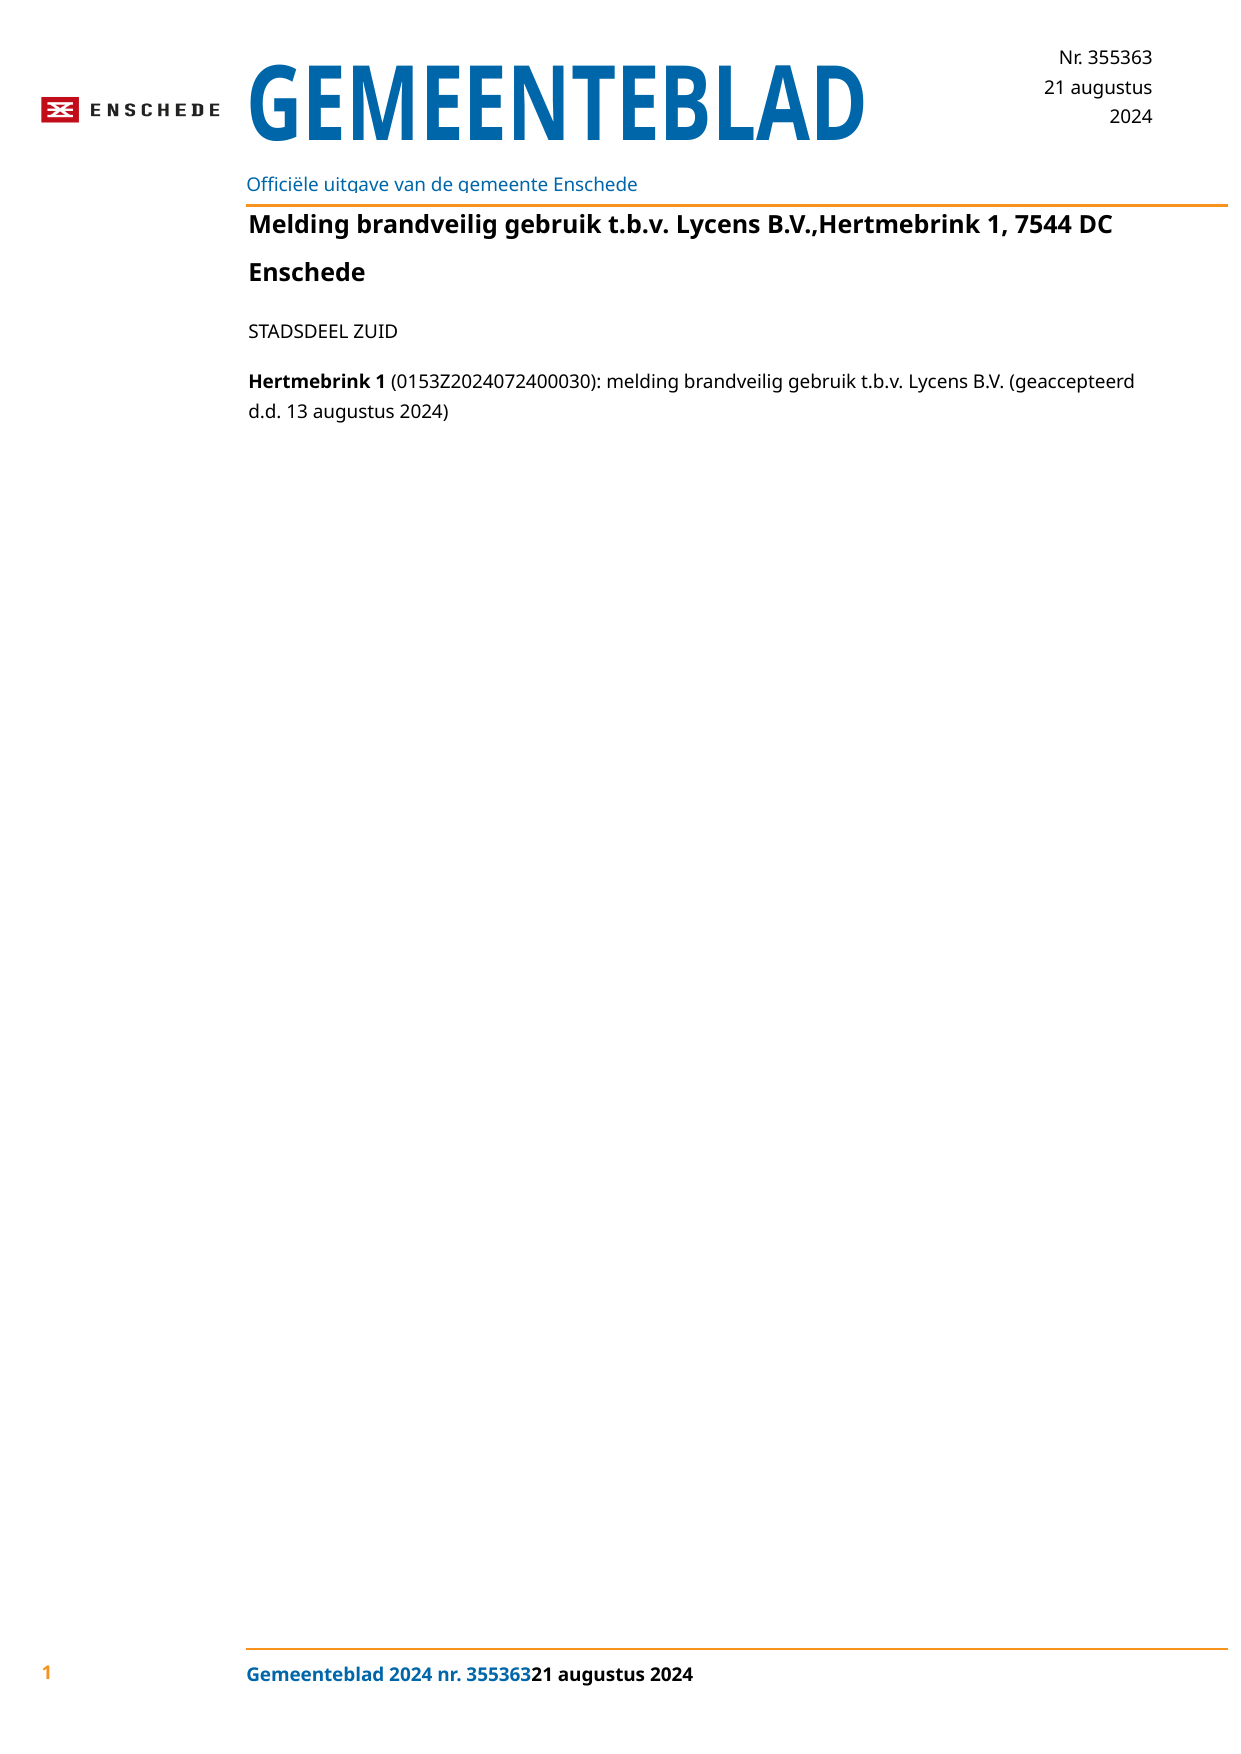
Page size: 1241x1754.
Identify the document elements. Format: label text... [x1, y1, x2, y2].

text STADSDEEL ZUID [248, 318, 1152, 344]
text Melding brandveilig gebruik t.b.v. Lycens B.V.,Hertmebrink 1, 7544 DC Enschede [248, 207, 1152, 288]
text Hertmebrink 1 (0153Z2024072400030): melding brandveilig gebruik t.b.v. Lycens B.V. (geaccepteerd d.d. 13 augustus 2024) [248, 368, 1152, 424]
picture [41, 47, 231, 172]
